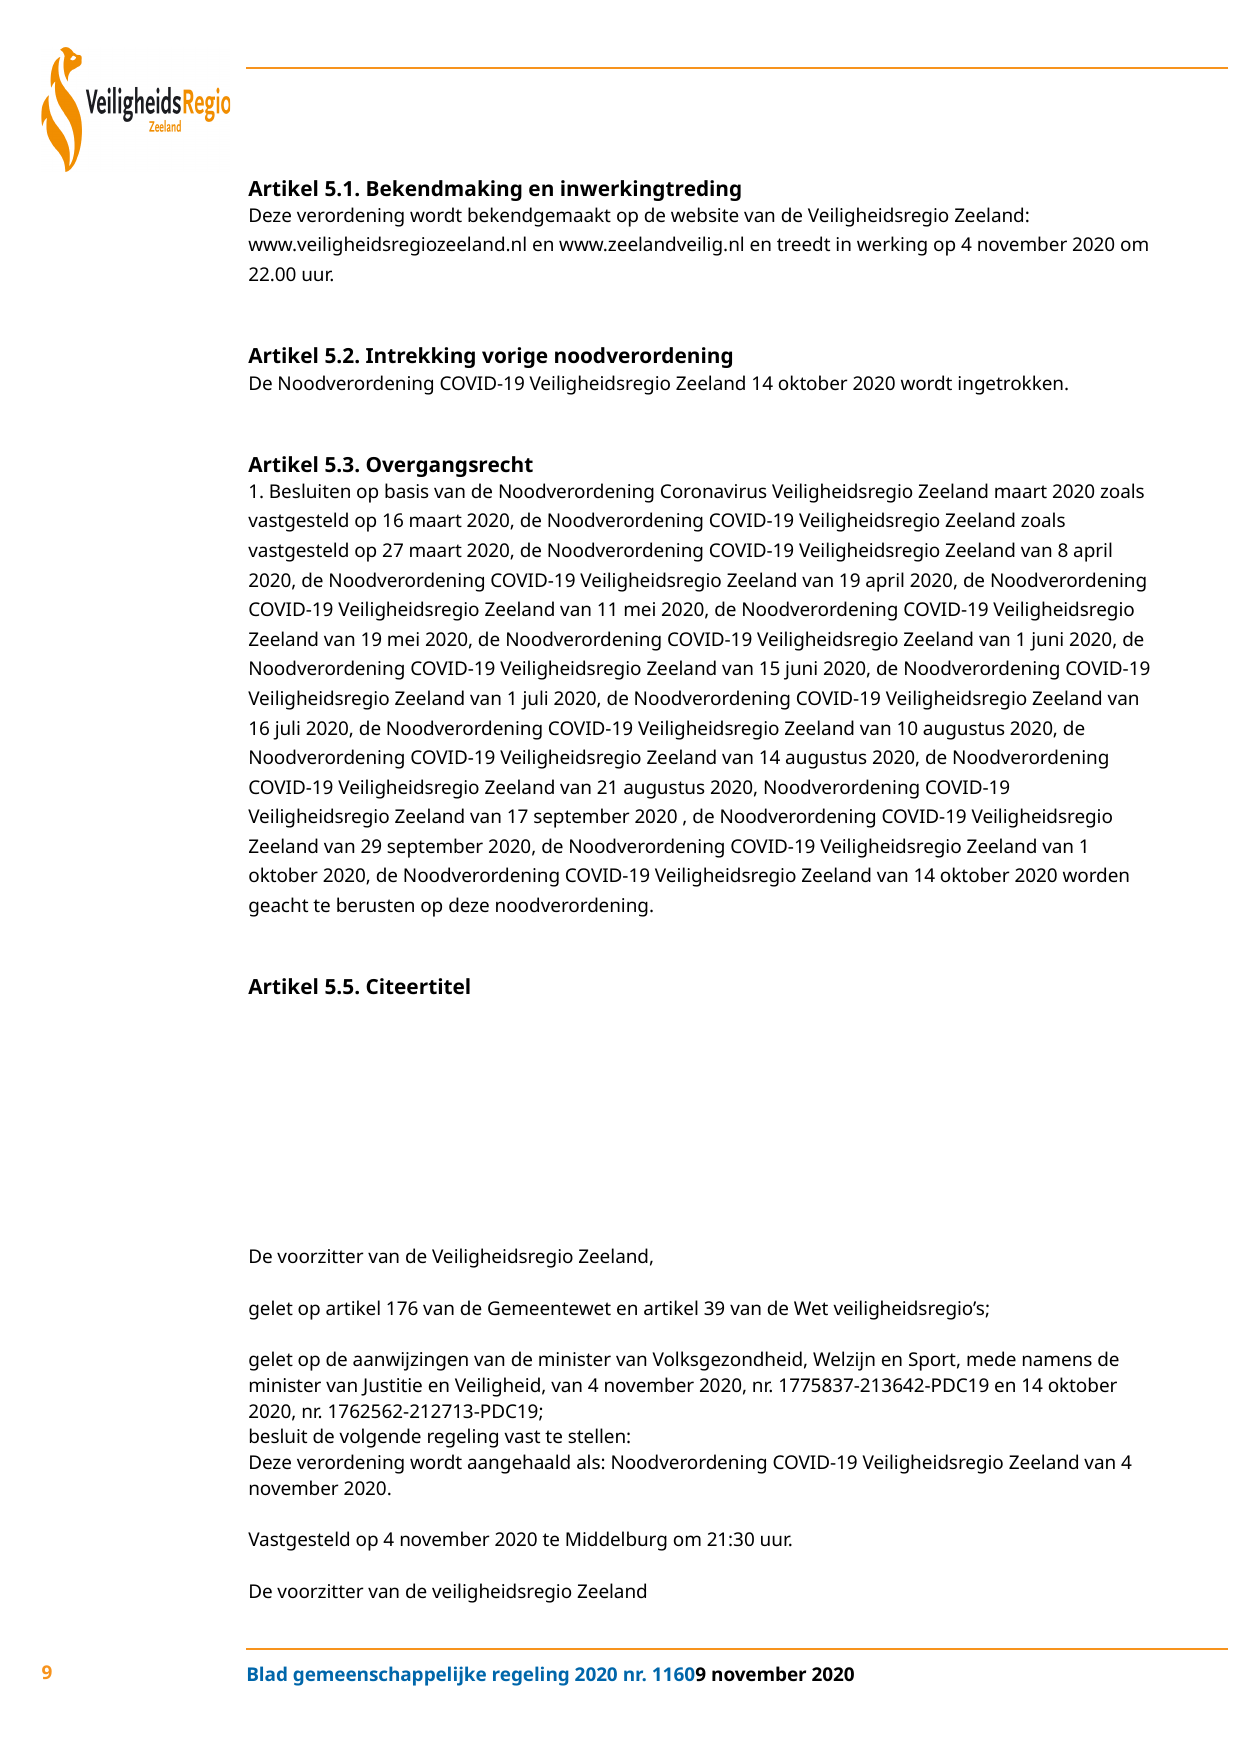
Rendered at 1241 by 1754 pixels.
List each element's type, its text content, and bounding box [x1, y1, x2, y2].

text 1. Besluiten op basis van de Noodverordening Coronavirus Veiligheidsregio Zeeland maart 2020 zoals vastgesteld op 16 maart 2020, de Noodverordening COVID-19 Veiligheidsregio Zeeland zoals vastgesteld op 27 maart 2020, de Noodverordening COVID-19 Veiligheidsregio Zeeland van 8 april 2020, de Noodverordening COVID-19 Veiligheidsregio Zeeland van 19 april 2020, de Noodverordening COVID-19 Veiligheidsregio Zeeland van 11 mei 2020, de Noodverordening COVID-19 Veiligheidsregio Zeeland van 19 mei 2020, de Noodverordening COVID-19 Veiligheidsregio Zeeland van 1 juni 2020, de Noodverordening COVID-19 Veiligheidsregio Zeeland van 15 juni 2020, de Noodverordening COVID-19 Veiligheidsregio Zeeland van 1 juli 2020, de Noodverordening COVID-19 Veiligheidsregio Zeeland van 16 juli 2020, de Noodverordening COVID-19 Veiligheidsregio Zeeland van 10 augustus 2020, de Noodverordening COVID-19 Veiligheidsregio Zeeland van 14 augustus 2020, de Noodverordening COVID-19 Veiligheidsregio Zeeland van 21 augustus 2020, Noodverordening COVID-19 Veiligheidsregio Zeeland van 17 september 2020 , de Noodverordening COVID-19 Veiligheidsregio Zeeland van 29 september 2020, de Noodverordening COVID-19 Veiligheidsregio Zeeland van 1 oktober 2020, de Noodverordening COVID-19 Veiligheidsregio Zeeland van 14 oktober 2020 worden geacht te berusten op deze noodverordening. [248, 478, 1152, 918]
text De voorzitter van de veiligheidsregio Zeeland [248, 1578, 1152, 1604]
text Artikel 5.1. Bekendmaking en inwerkingtreding [248, 174, 1152, 202]
text Artikel 5.5. Citeertitel [248, 972, 1152, 1001]
text besluit de volgende regeling vast te stellen: [248, 1424, 1152, 1449]
text gelet op artikel 176 van de Gemeentewet en artikel 39 van de Wet veiligheidsregio’s; [248, 1295, 1152, 1321]
text Deze verordening wordt aangehaald als: Noodverordening COVID-19 Veiligheidsregio Zeeland van 4 november 2020. [248, 1449, 1152, 1501]
text Artikel 5.3. Overgangsrecht [248, 450, 1152, 478]
text Artikel 5.2. Intrekking vorige noodverordening [248, 341, 1152, 370]
text De voorzitter van de Veiligheidsregio Zeeland, [248, 1243, 1152, 1269]
text Vastgesteld op 4 november 2020 te Middelburg om 21:30 uur. [248, 1527, 1152, 1552]
picture [41, 47, 231, 172]
text Deze verordening wordt bekendgemaakt op de website van de Veiligheidsregio Zeeland: www.veiligheidsregiozeeland.nl en www.zeelandveilig.nl en treedt in werking op 4 november 2020 om 22.00 uur. [248, 202, 1152, 287]
text gelet op de aanwijzingen van de minister van Volksgezondheid, Welzijn en Sport, mede namens de minister van Justitie en Veiligheid, van 4 november 2020, nr. 1775837-213642-PDC19 en 14 oktober 2020, nr. 1762562-212713-PDC19; [248, 1346, 1152, 1424]
text De Noodverordening COVID-19 Veiligheidsregio Zeeland 14 oktober 2020 wordt ingetrokken. [248, 370, 1152, 395]
